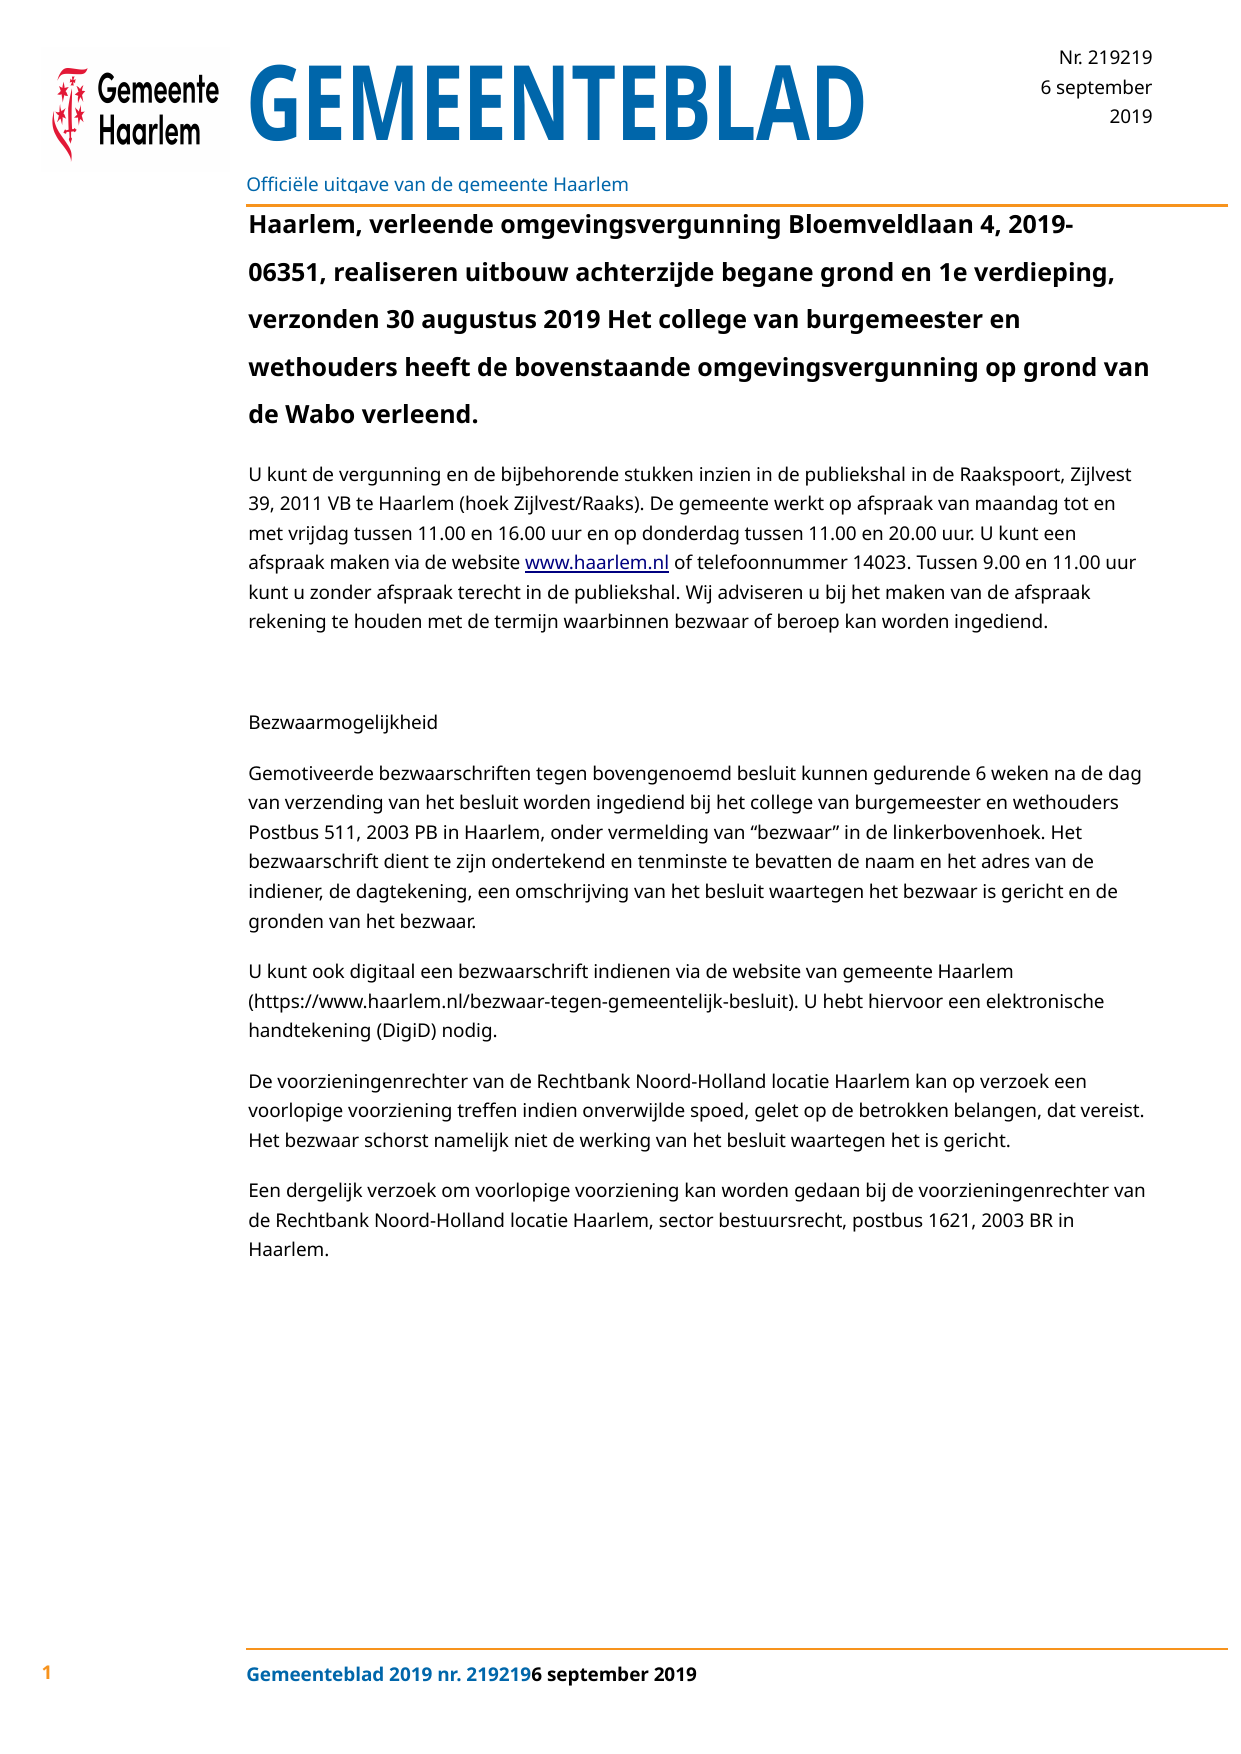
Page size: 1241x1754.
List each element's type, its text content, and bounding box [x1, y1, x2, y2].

text Haarlem, verleende omgevingsvergunning Bloemveldlaan 4, 2019-06351, realiseren uitbouw achterzijde begane grond en 1e verdieping, verzonden 30 augustus 2019 Het college van burgemeester en wethouders heeft de bovenstaande omgevingsvergunning op grond van de Wabo verleend. [248, 207, 1152, 431]
picture [41, 47, 231, 172]
text Bezwaarmogelijkheid [248, 709, 1152, 735]
text De voorzieningenrechter van de Rechtbank Noord-Holland locatie Haarlem kan op verzoek een voorlopige voorziening treffen indien onverwijlde spoed, gelet op de betrokken belangen, dat vereist. Het bezwaar schorst namelijk niet de werking van het besluit waartegen het is gericht. [248, 1068, 1152, 1153]
text Gemotiveerde bezwaarschriften tegen bovengenoemd besluit kunnen gedurende 6 weken na de dag van verzending van het besluit worden ingediend bij het college van burgemeester en wethouders Postbus 511, 2003 PB in Haarlem, onder vermelding van “bezwaar” in de linkerbovenhoek. Het bezwaarschrift dient te zijn ondertekend en tenminste te bevatten de naam en het adres van de indiener, de dagtekening, een omschrijving van het besluit waartegen het bezwaar is gericht en de gronden van het bezwaar. [248, 760, 1152, 933]
text U kunt de vergunning en de bijbehorende stukken inzien in de publiekshal in de Raakspoort, Zijlvest 39, 2011 VB te Haarlem (hoek Zijlvest/Raaks). De gemeente werkt op afspraak van maandag tot en met vrijdag tussen 11.00 en 16.00 uur en op donderdag tussen 11.00 en 20.00 uur. U kunt een afspraak maken via de website www.haarlem.nl of telefoonnummer 14023. Tussen 9.00 en 11.00 uur kunt u zonder afspraak terecht in de publiekshal. Wij adviseren u bij het maken van de afspraak rekening te houden met de termijn waarbinnen bezwaar of beroep kan worden ingediend. [248, 461, 1152, 634]
text U kunt ook digitaal een bezwaarschrift indienen via de website van gemeente Haarlem (https://www.haarlem.nl/bezwaar-tegen-gemeentelijk-besluit). U hebt hiervoor een elektronische handtekening (DigiD) nodig. [248, 958, 1152, 1043]
text Een dergelijk verzoek om voorlopige voorziening kan worden gedaan bij de voorzieningenrechter van de Rechtbank Noord-Holland locatie Haarlem, sector bestuursrecht, postbus 1621, 2003 BR in Haarlem. [248, 1177, 1152, 1262]
